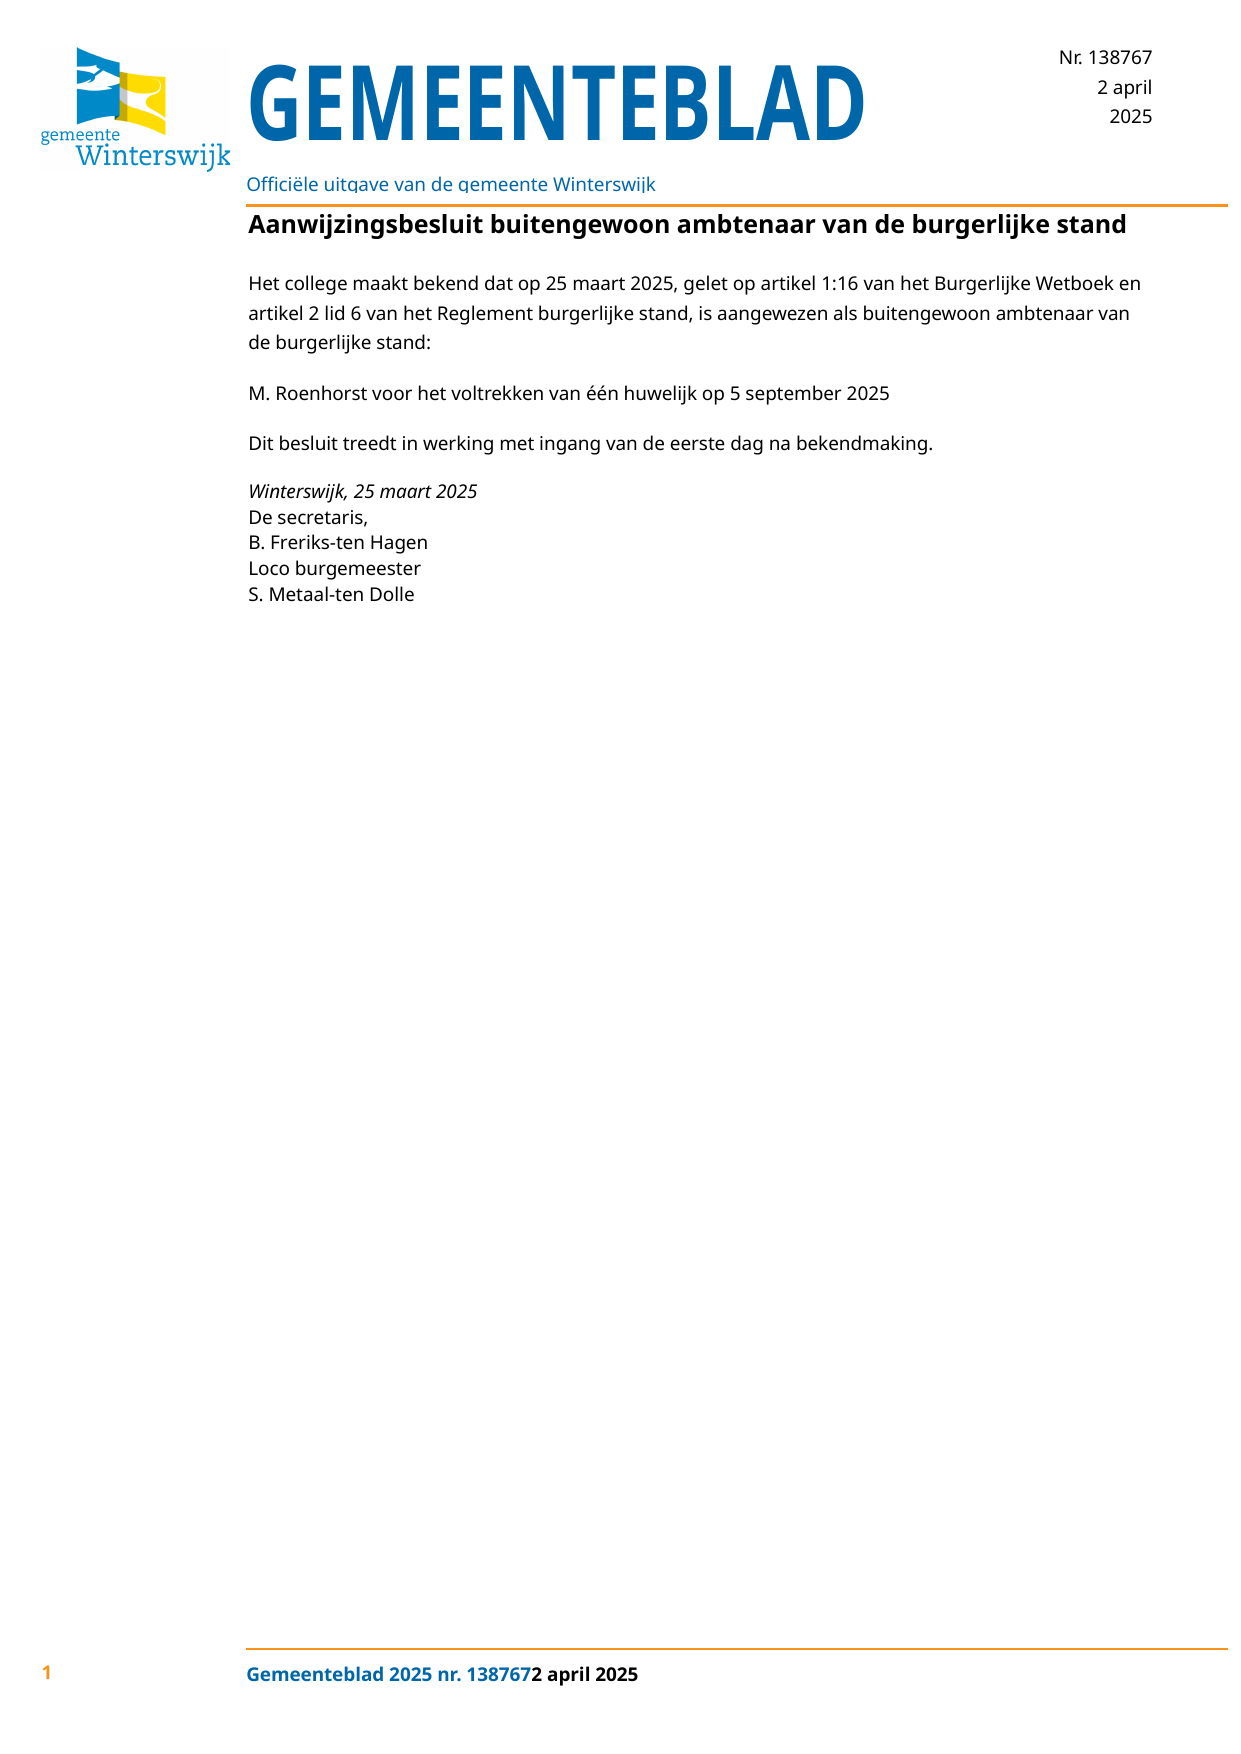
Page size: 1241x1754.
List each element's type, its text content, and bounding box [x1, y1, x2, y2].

text Loco burgemeester [248, 555, 1152, 581]
text De secretaris, [248, 504, 1152, 529]
text Winterswijk, 25 maart 2025 [248, 478, 1152, 504]
text B. Freriks-ten Hagen [248, 529, 1152, 555]
text S. Metaal-ten Dolle [248, 581, 1152, 607]
text Dit besluit treedt in werking met ingang van de eerste dag na bekendmaking. [248, 430, 1152, 456]
text Het college maakt bekend dat op 25 maart 2025, gelet op artikel 1:16 van het Burgerlijke Wetboek en artikel 2 lid 6 van het Reglement burgerlijke stand, is aangewezen als buitengewoon ambtenaar van de burgerlijke stand: [248, 270, 1152, 355]
picture [41, 47, 231, 172]
text M. Roenhorst voor het voltrekken van één huwelijk op 5 september 2025 [248, 380, 1152, 406]
picture [225, 153, 231, 162]
text Aanwijzingsbesluit buitengewoon ambtenaar van de burgerlijke stand [248, 207, 1152, 241]
